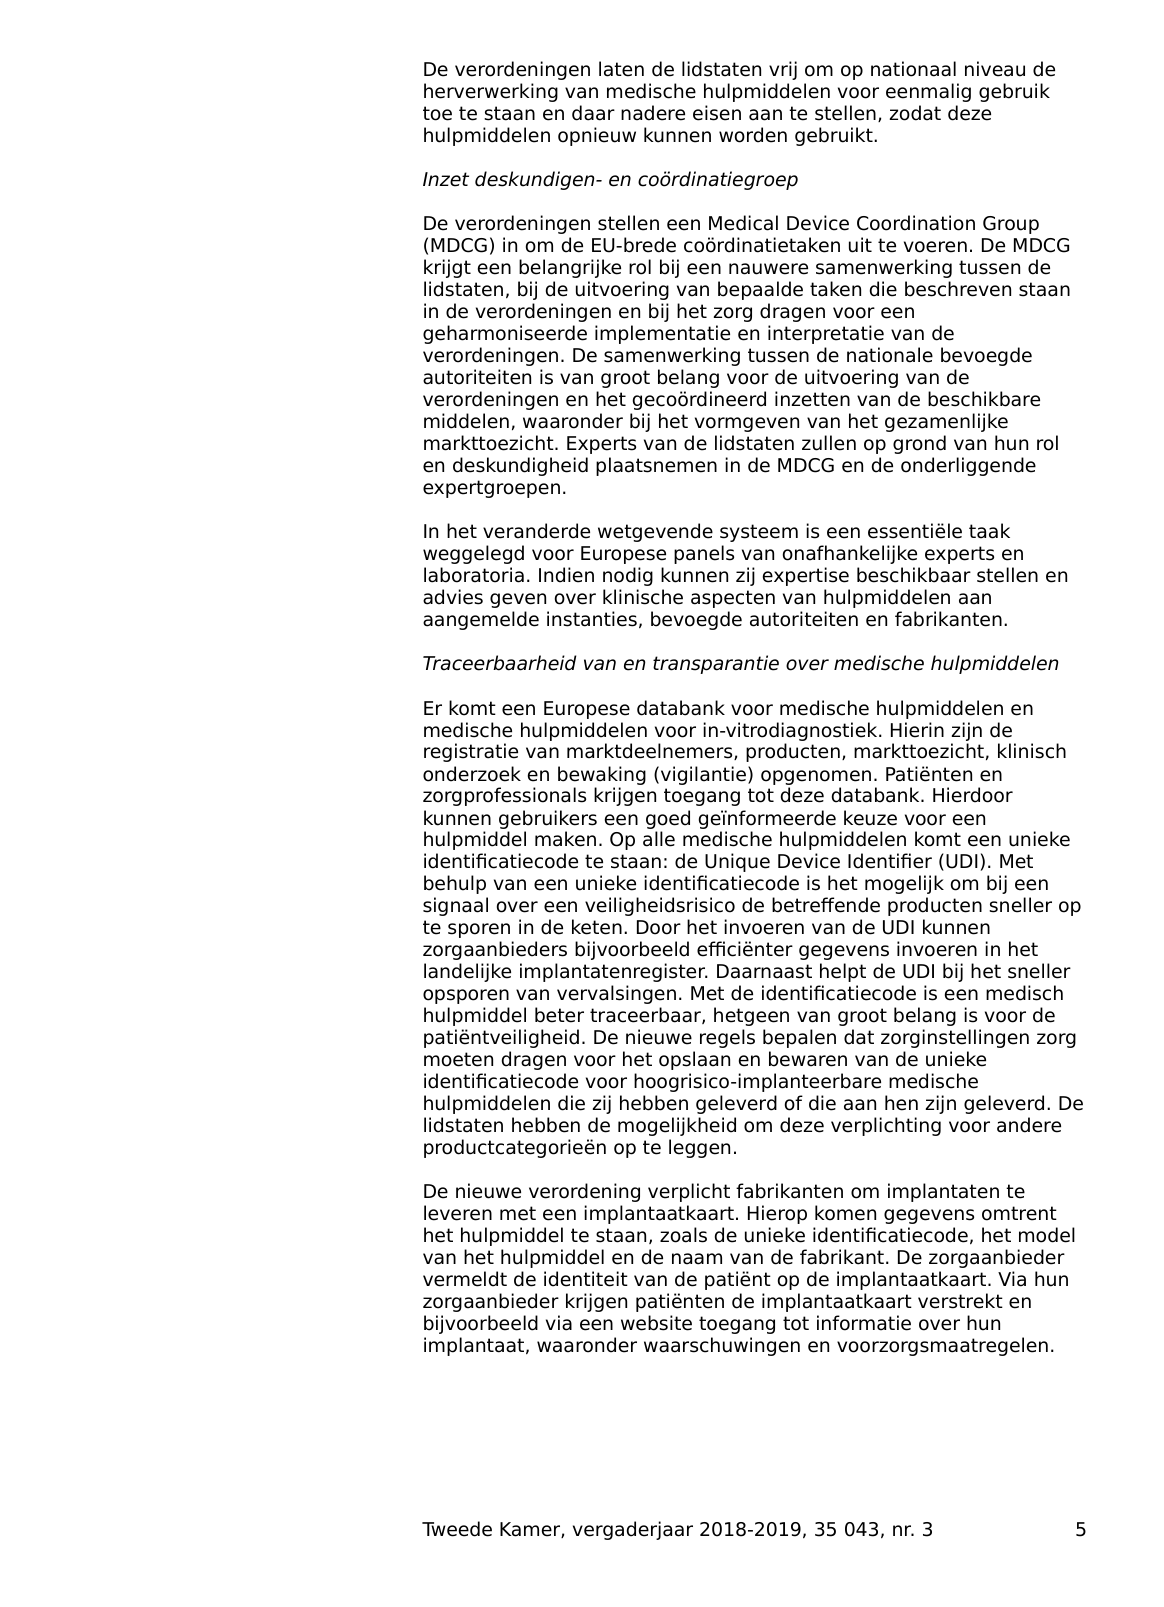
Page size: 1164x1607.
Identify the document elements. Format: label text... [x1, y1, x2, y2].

text In het veranderde wetgevende systeem is een essentiële taak weggelegd voor Europese panels van onafhankelijke experts en laboratoria. Indien nodig kunnen zij expertise beschikbaar stellen en advies geven over klinische aspecten van hulpmiddelen aan aangemelde instanties, bevoegde autoriteiten en fabrikanten. [422, 521, 1087, 631]
text De verordeningen laten de lidstaten vrij om op nationaal niveau de herverwerking van medische hulpmiddelen voor eenmalig gebruik toe te staan en daar nadere eisen aan te stellen, zodat deze hulpmiddelen opnieuw kunnen worden gebruikt. [422, 59, 1087, 147]
text De nieuwe verordening verplicht fabrikanten om implantaten te leveren met een implantaatkaart. Hierop komen gegevens omtrent het hulpmiddel te staan, zoals de unieke identificatiecode, het model van het hulpmiddel en de naam van de fabrikant. De zorgaanbieder vermeldt de identiteit van de patiënt op de implantaatkaart. Via hun zorgaanbieder krijgen patiënten de implantaatkaart verstrekt en bijvoorbeeld via een website toegang tot informatie over hun implantaat, waaronder waarschuwingen en voorzorgsmaatregelen. [422, 1181, 1087, 1357]
text De verordeningen stellen een Medical Device Coordination Group (MDCG) in om de EU-brede coördinatietaken uit te voeren. De MDCG krijgt een belangrijke rol bij een nauwere samenwerking tussen de lidstaten, bij de uitvoering van bepaalde taken die beschreven staan in de verordeningen en bij het zorg dragen voor een geharmoniseerde implementatie en interpretatie van de verordeningen. De samenwerking tussen de nationale bevoegde autoriteiten is van groot belang voor de uitvoering van de verordeningen en het gecoördineerd inzetten van de beschikbare middelen, waaronder bij het vormgeven van het gezamenlijke markttoezicht. Experts van de lidstaten zullen op grond van hun rol en deskundigheid plaatsnemen in de MDCG en de onderliggende expertgroepen. [422, 213, 1087, 499]
text Er komt een Europese databank voor medische hulpmiddelen en medische hulpmiddelen voor in-vitrodiagnostiek. Hierin zijn de registratie van marktdeelnemers, producten, markttoezicht, klinisch onderzoek en bewaking (vigilantie) opgenomen. Patiënten en zorgprofessionals krijgen toegang tot deze databank. Hierdoor kunnen gebruikers een goed geïnformeerde keuze voor een hulpmiddel maken. Op alle medische hulpmiddelen komt een unieke identificatiecode te staan: de Unique Device Identifier (UDI). Met behulp van een unieke identificatiecode is het mogelijk om bij een signaal over een veiligheidsrisico de betreffende producten sneller op te sporen in de keten. Door het invoeren van de UDI kunnen zorgaanbieders bijvoorbeeld efficiënter gegevens invoeren in het landelijke implantatenregister. Daarnaast helpt de UDI bij het sneller opsporen van vervalsingen. Met de identificatiecode is een medisch hulpmiddel beter traceerbaar, hetgeen van groot belang is voor de patiëntveiligheid. De nieuwe regels bepalen dat zorginstellingen zorg moeten dragen voor het opslaan en bewaren van de unieke identificatiecode voor hoogrisico-implanteerbare medische hulpmiddelen die zij hebben geleverd of die aan hen zijn geleverd. De lidstaten hebben de mogelijkheid om deze verplichting voor andere productcategorieën op te leggen. [422, 697, 1087, 1159]
subtitle Inzet deskundigen- en coördinatiegroep [422, 169, 1087, 191]
subtitle Traceerbaarheid van en transparantie over medische hulpmiddelen [422, 653, 1087, 675]
